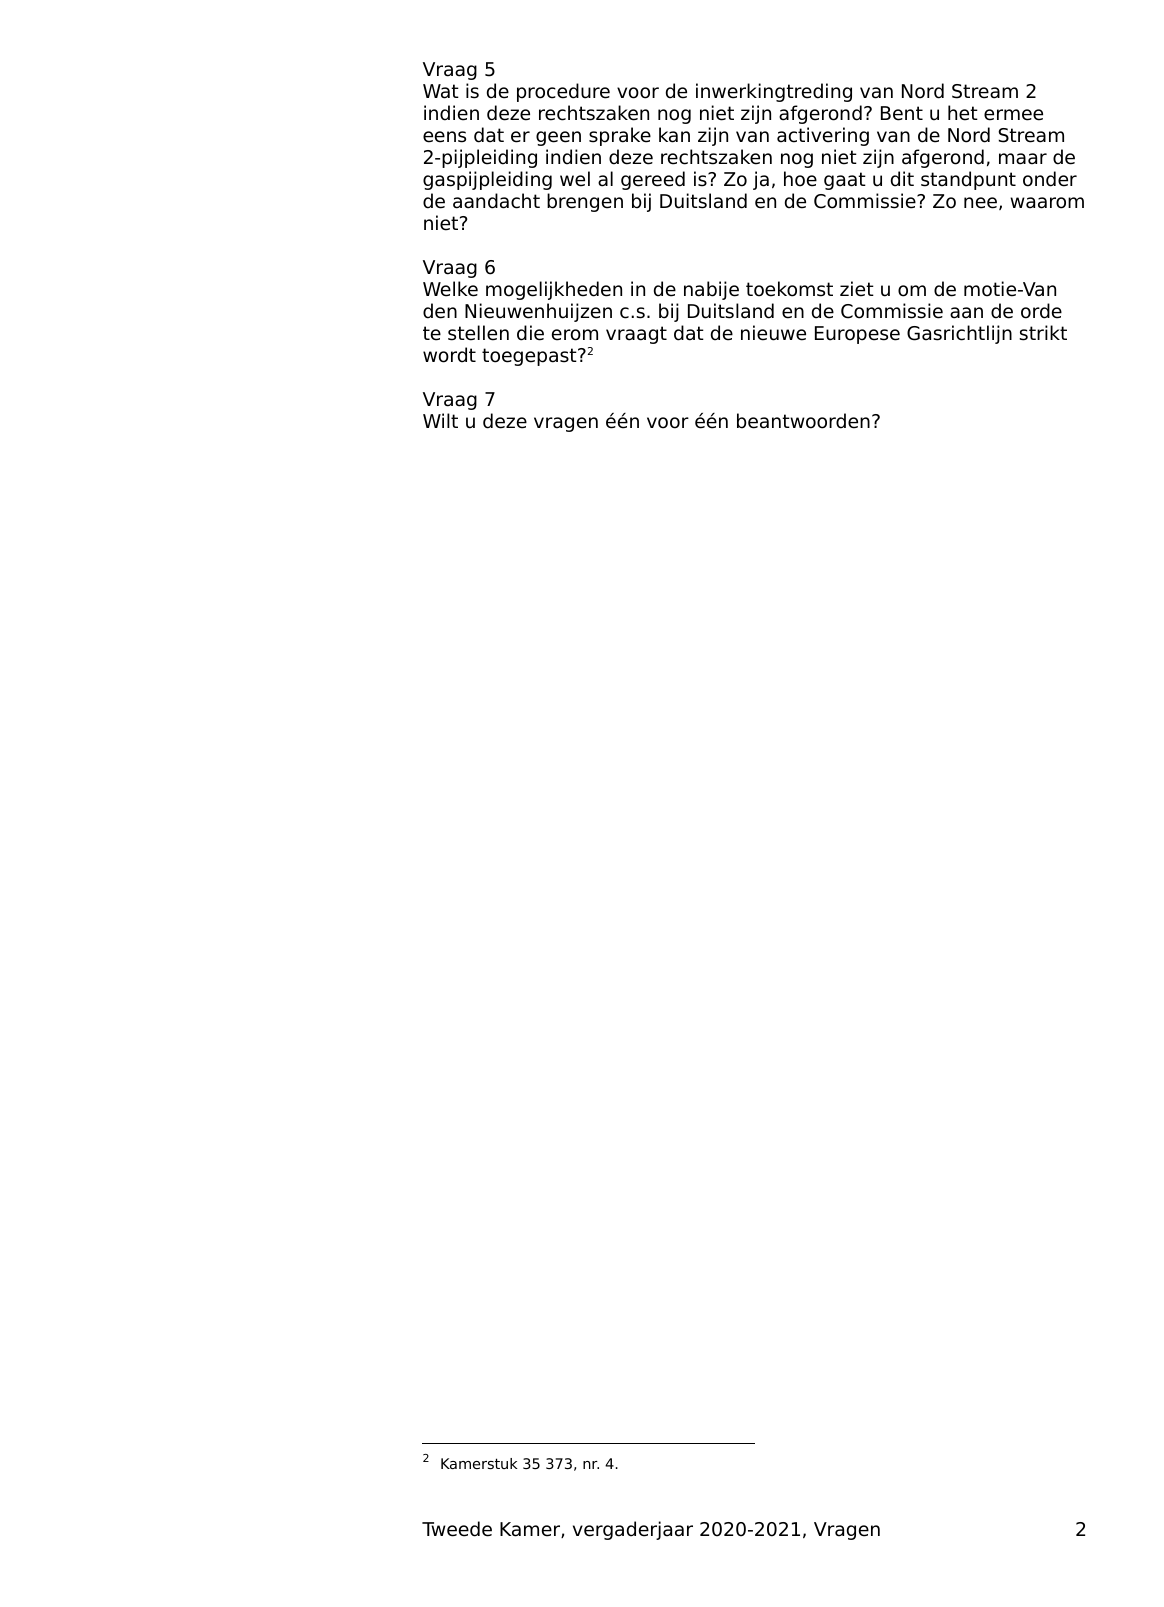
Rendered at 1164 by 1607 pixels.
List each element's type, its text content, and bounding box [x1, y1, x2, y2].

text Vraag 6 [422, 257, 1087, 279]
text Wilt u deze vragen één voor één beantwoorden? [422, 411, 1087, 433]
text Vraag 7 [422, 389, 1087, 411]
text Wat is de procedure voor de inwerkingtreding van Nord Stream 2 indien deze rechtszaken nog niet zijn afgerond? Bent u het ermee eens dat er geen sprake kan zijn van activering van de Nord Stream 2-pijpleiding indien deze rechtszaken nog niet zijn afgerond, maar de gaspijpleiding wel al gereed is? Zo ja, hoe gaat u dit standpunt onder de aandacht brengen bij Duitsland en de Commissie? Zo nee, waarom niet? [422, 81, 1087, 235]
text Vraag 5 [422, 59, 1087, 81]
text Kamerstuk 35 373, nr. 4. [422, 1452, 1087, 1474]
text Welke mogelijkheden in de nabije toekomst ziet u om de motie-Van den Nieuwenhuijzen c.s. bij Duitsland en de Commissie aan de orde te stellen die erom vraagt dat de nieuwe Europese Gasrichtlijn strikt wordt toegepast? [422, 279, 1087, 367]
